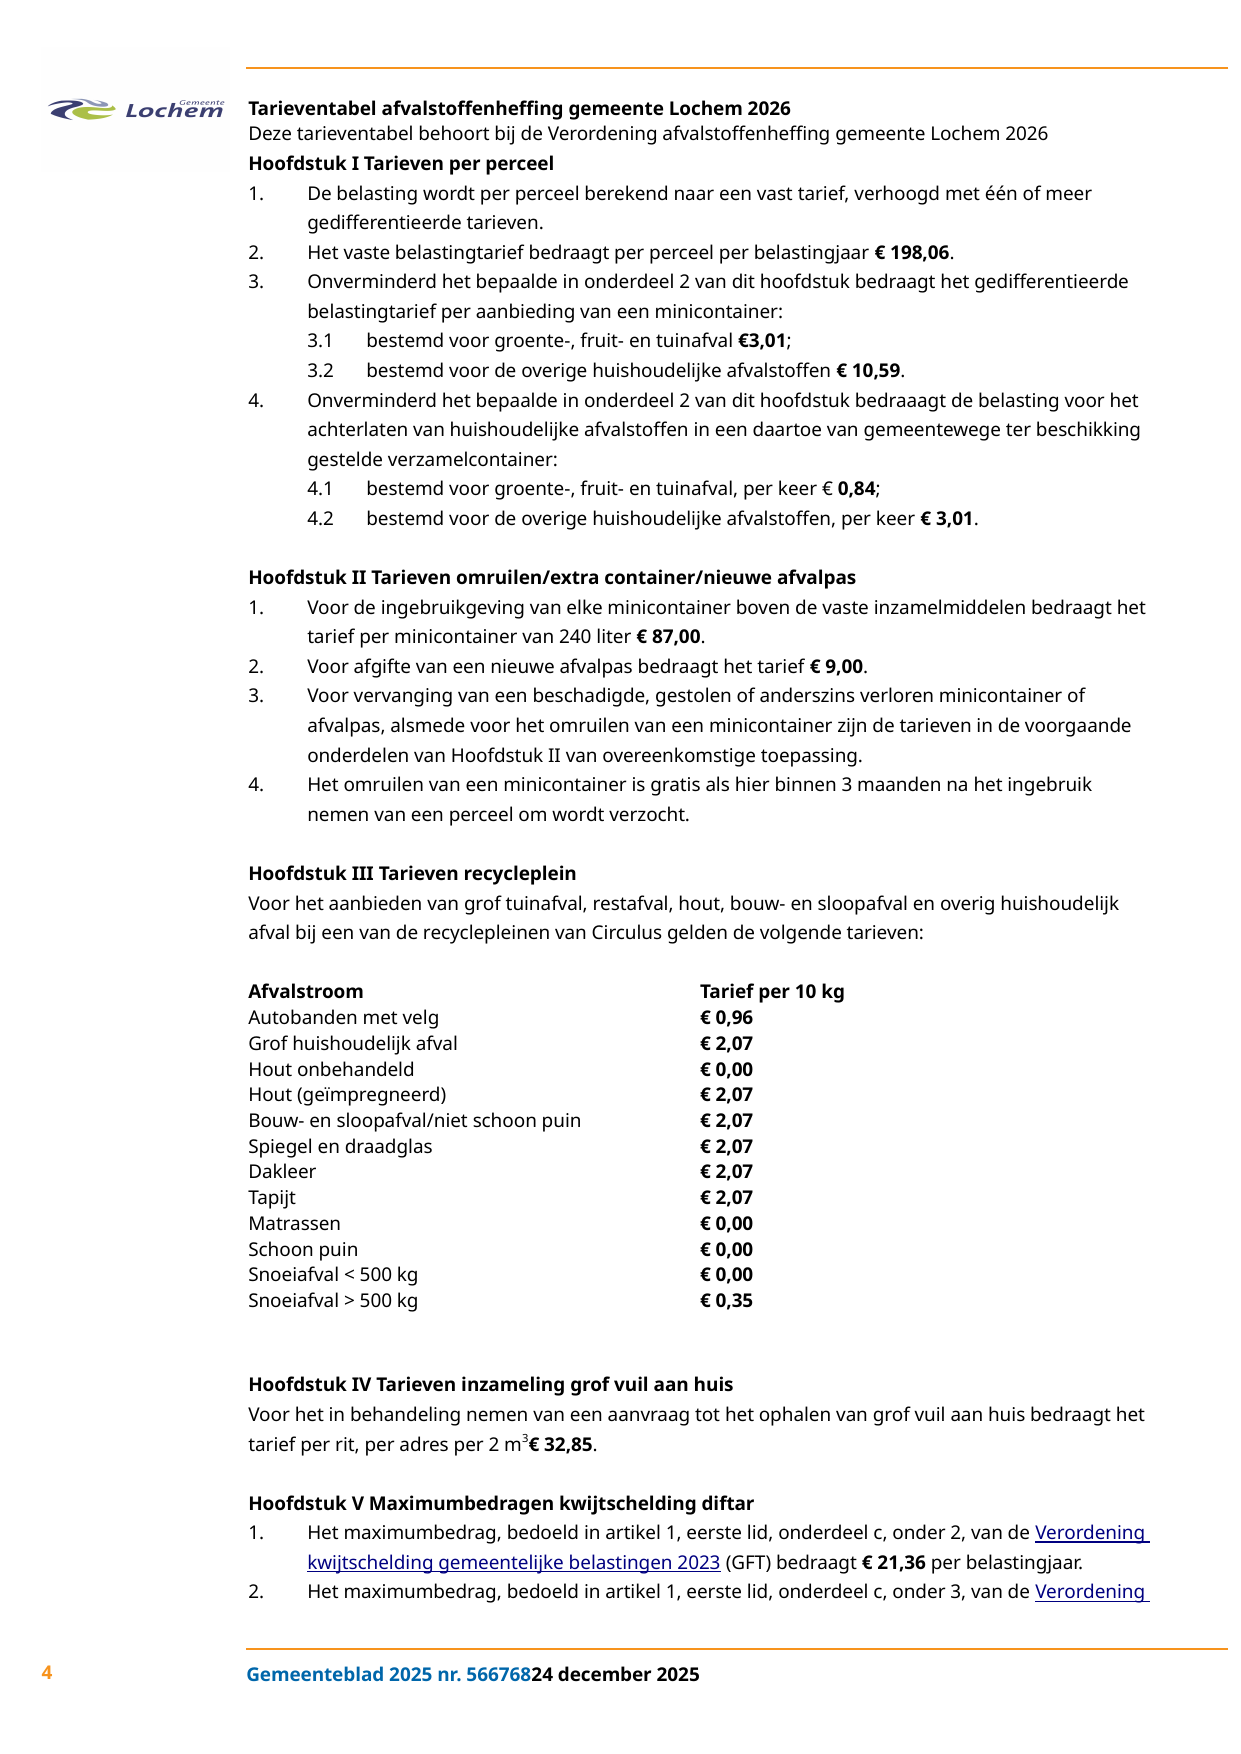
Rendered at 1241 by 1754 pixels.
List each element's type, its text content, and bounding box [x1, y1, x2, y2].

table_header Afvalstroom [248, 979, 700, 1004]
list Het maximumbedrag, bedoeld in artikel 1, eerste lid, onderdeel c, onder 3, van de Verordening [248, 1579, 1152, 1604]
text Tarieventabel afvalstoffenheffing gemeente Lochem 2026 [248, 95, 1152, 121]
table_header Tarief per 10 kg [700, 979, 1152, 1004]
text Deze tarieventabel behoort bij de Verordening afvalstoffenheffing gemeente Lochem 2026 [248, 121, 1152, 146]
table_cell Schoon puin [248, 1236, 700, 1262]
table_cell Hout onbehandeld [248, 1056, 700, 1082]
table_cell Dakleer [248, 1159, 700, 1184]
table_cell Bouw- en sloopafval/niet schoon puin [248, 1107, 700, 1133]
table_cell [700, 1313, 1152, 1339]
table_cell € 2,07 [700, 1107, 1152, 1133]
text Hoofdstuk V Maximumbedragen kwijtschelding diftar [248, 1490, 1152, 1516]
text Hoofdstuk IV Tarieven inzameling grof vuil aan huis [248, 1372, 1152, 1397]
picture [41, 47, 231, 172]
text Voor het in behandeling nemen van een aanvraag tot het ophalen van grof vuil aan huis bedraagt het tarief per rit, per adres per 2 m3€ 32,85. [248, 1401, 1152, 1457]
list Het omruilen van een minicontainer is gratis als hier binnen 3 maanden na het ingebruik nemen van een perceel om wordt verzocht. [248, 771, 1152, 827]
list bestemd voor de overige huishoudelijke afvalstoffen, per keer € 3,01. [307, 505, 1152, 531]
table_cell Grof huishoudelijk afval [248, 1030, 700, 1056]
text Hoofdstuk II Tarieven omruilen/extra container/nieuwe afvalpas [248, 564, 1152, 590]
list Het maximumbedrag, bedoeld in artikel 1, eerste lid, onderdeel c, onder 2, van de Verordening kwijtschelding gemeentelijke belastingen 2023 (GFT) bedraagt € 21,36 per belastingjaar. [248, 1519, 1152, 1575]
list bestemd voor groente-, fruit- en tuinafval €3,01; [307, 328, 1152, 353]
list Onverminderd het bepaalde in onderdeel 2 van dit hoofdstuk bedraaagt de belasting voor het achterlaten van huishoudelijke afvalstoffen in een daartoe van gemeentewege ter beschikking gestelde verzamelcontainer: [248, 387, 1152, 472]
table_cell € 2,07 [700, 1082, 1152, 1107]
list bestemd voor de overige huishoudelijke afvalstoffen € 10,59. [307, 357, 1152, 383]
text Hoofdstuk I Tarieven per perceel [248, 150, 1152, 176]
list Voor de ingebruikgeving van elke minicontainer boven de vaste inzamelmiddelen bedraagt het tarief per minicontainer van 240 liter € 87,00. [248, 594, 1152, 649]
text Hoofdstuk III Tarieven recycleplein [248, 860, 1152, 886]
table_cell € 2,07 [700, 1030, 1152, 1056]
list Onverminderd het bepaalde in onderdeel 2 van dit hoofdstuk bedraagt het gedifferentieerde belastingtarief per aanbieding van een minicontainer: [248, 268, 1152, 324]
table_cell € 2,07 [700, 1159, 1152, 1184]
table_cell [248, 1313, 700, 1339]
text Voor het aanbieden van grof tuinafval, restafval, hout, bouw- en sloopafval en overig huishoudelijk afval bij een van de recyclepleinen van Circulus gelden de volgende tarieven: [248, 890, 1152, 945]
table_cell Autobanden met velg [248, 1004, 700, 1030]
table_cell € 0,96 [700, 1004, 1152, 1030]
table_cell € 0,00 [700, 1056, 1152, 1082]
table_cell € 2,07 [700, 1133, 1152, 1159]
list Voor vervanging van een beschadigde, gestolen of anderszins verloren minicontainer of afvalpas, alsmede voor het omruilen van een minicontainer zijn de tarieven in de voorgaande onderdelen van Hoofdstuk II van overeenkomstige toepassing. [248, 683, 1152, 768]
table_cell Snoeiafval < 500 kg [248, 1262, 700, 1287]
table_cell € 2,07 [700, 1185, 1152, 1210]
list bestemd voor groente-, fruit- en tuinafval, per keer € 0,84; [307, 476, 1152, 501]
list Voor afgifte van een nieuwe afvalpas bedraagt het tarief € 9,00. [248, 653, 1152, 679]
table_cell Snoeiafval > 500 kg [248, 1288, 700, 1313]
list Het vaste belastingtarief bedraagt per perceel per belastingjaar € 198,06. [248, 239, 1152, 265]
list De belasting wordt per perceel berekend naar een vast tarief, verhoogd met één of meer gedifferentieerde tarieven. [248, 180, 1152, 235]
table_cell Hout (geïmpregneerd) [248, 1082, 700, 1107]
table_cell € 0,00 [700, 1210, 1152, 1236]
table_cell € 0,00 [700, 1262, 1152, 1287]
table_cell € 0,35 [700, 1288, 1152, 1313]
table_cell Matrassen [248, 1210, 700, 1236]
table_cell Spiegel en draadglas [248, 1133, 700, 1159]
table_cell Tapijt [248, 1185, 700, 1210]
table_cell € 0,00 [700, 1236, 1152, 1262]
